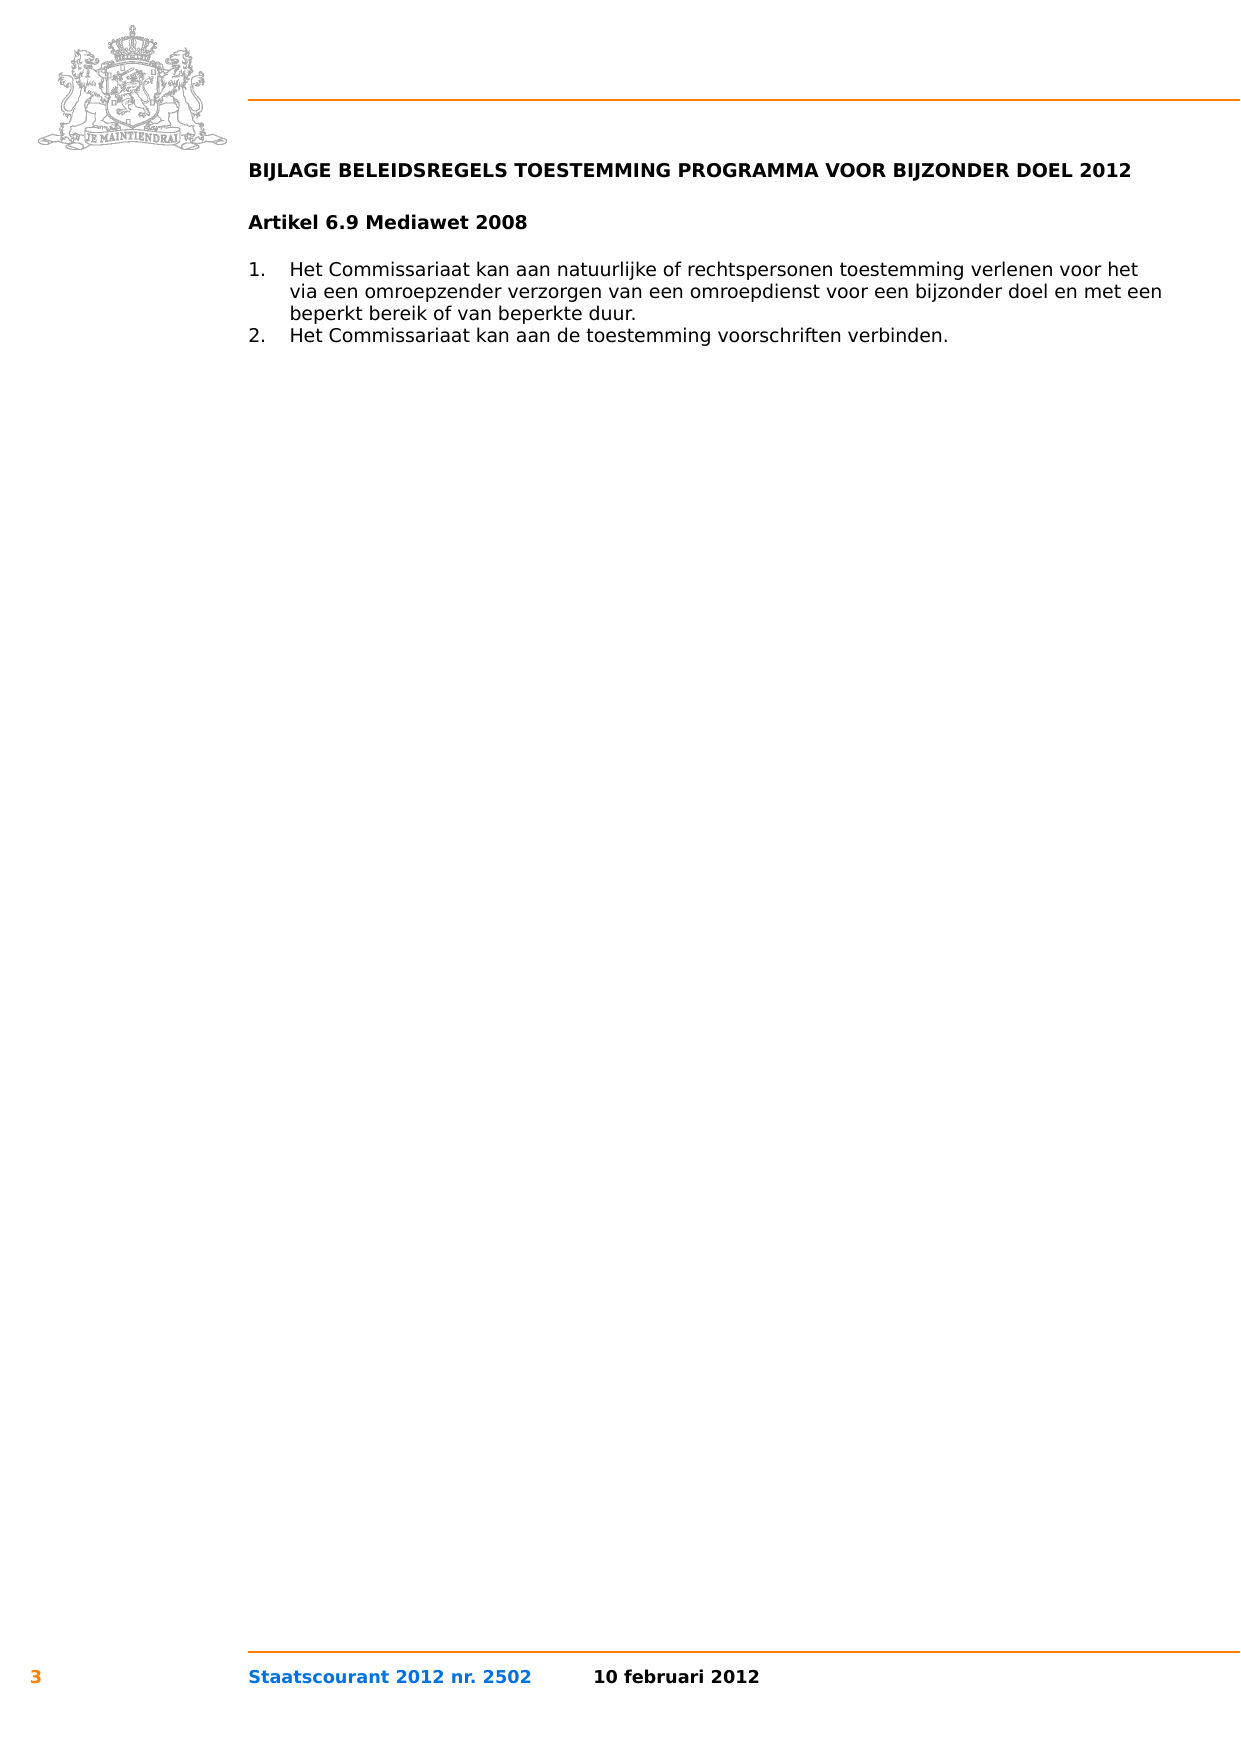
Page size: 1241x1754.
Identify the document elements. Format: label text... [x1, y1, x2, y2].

subtitle BIJLAGE BELEIDSREGELS TOESTEMMING PROGRAMMA VOOR BIJZONDER DOEL 2012 [248, 160, 1163, 182]
text 2. Het Commissariaat kan aan de toestemming voorschriften verbinden. [248, 325, 1163, 347]
subtitle Artikel 6.9 Mediawet 2008 [248, 212, 1163, 234]
text 1. Het Commissariaat kan aan natuurlijke of rechtspersonen toestemming verlenen voor het via een omroepzender verzorgen van een omroepdienst voor een bijzonder doel en met een beperkt bereik of van beperkte duur. [248, 259, 1163, 325]
picture [38, 25, 227, 150]
